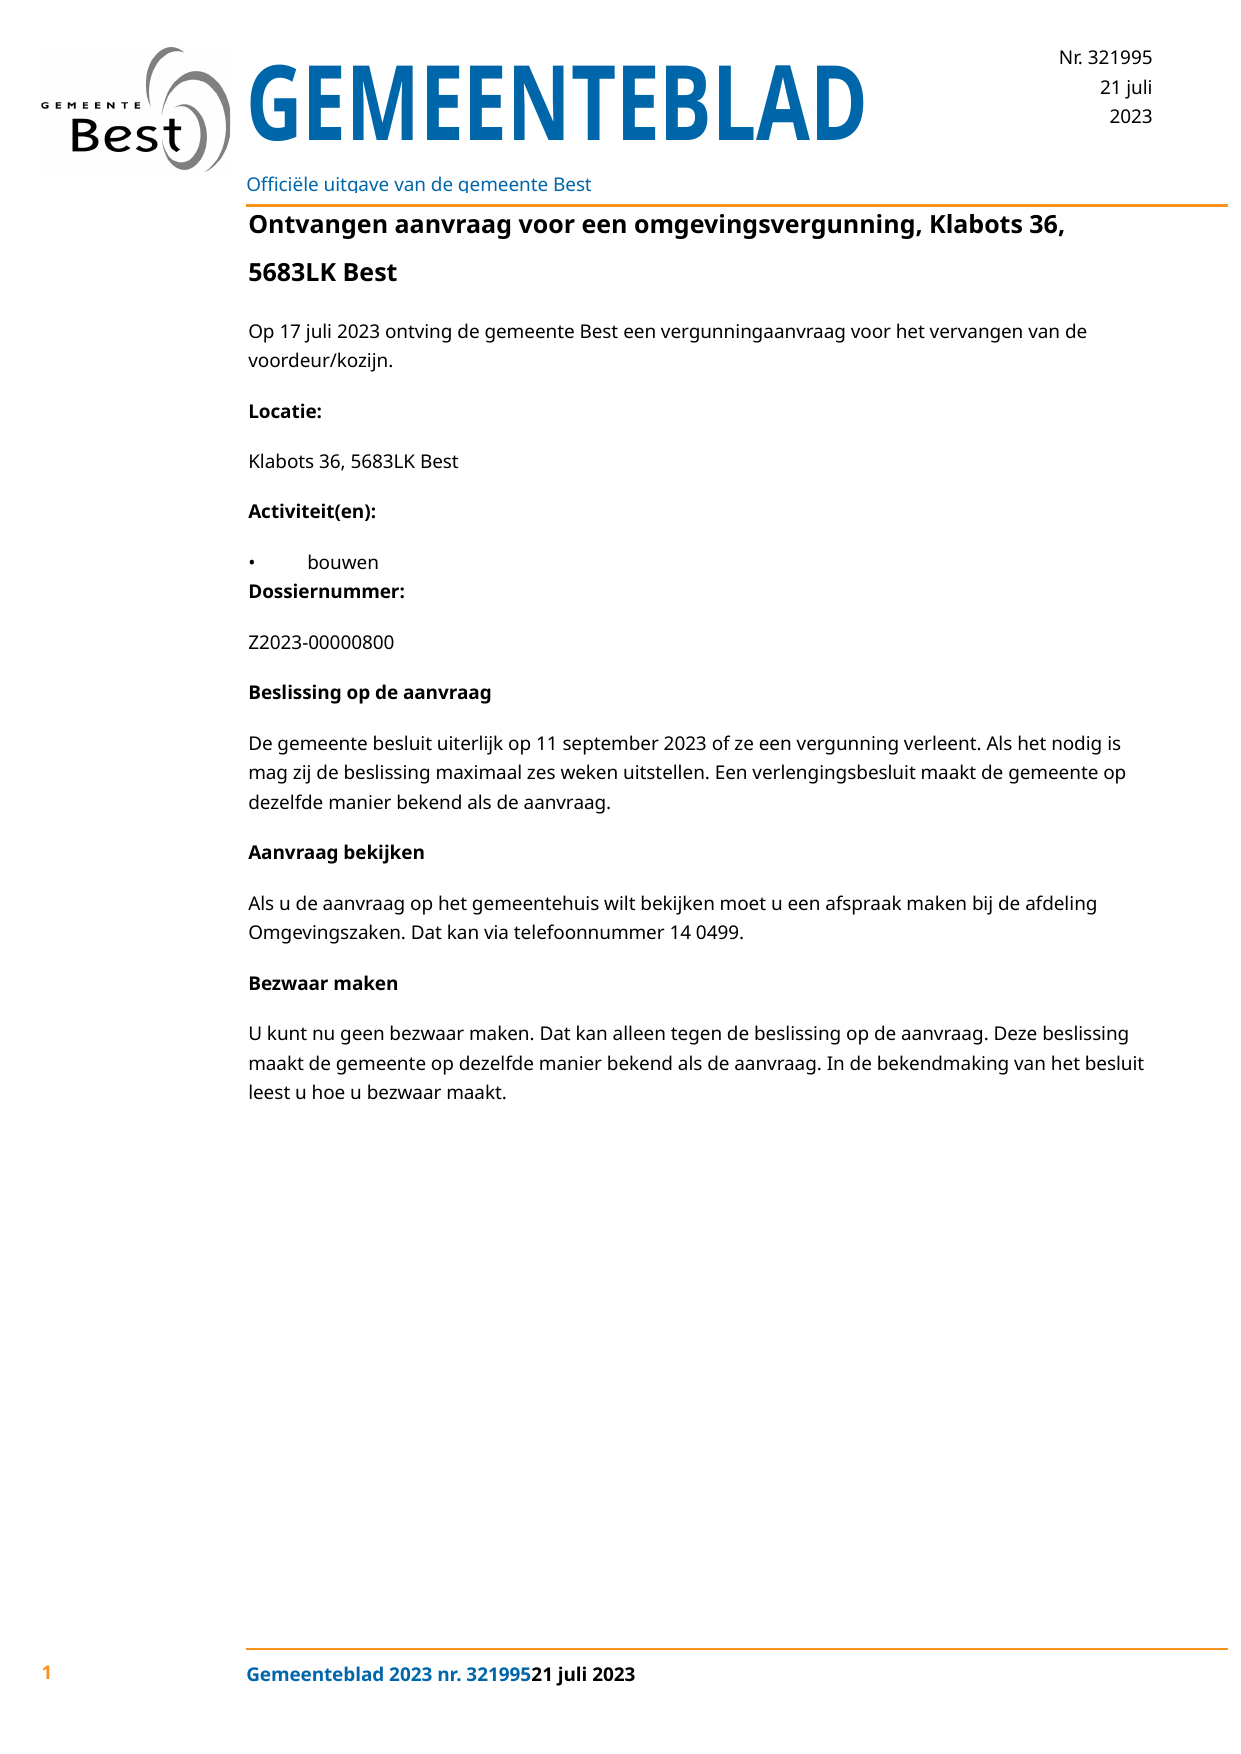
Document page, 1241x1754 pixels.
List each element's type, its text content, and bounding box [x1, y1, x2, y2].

text Bezwaar maken [248, 970, 1152, 996]
text Op 17 juli 2023 ontving de gemeente Best een vergunningaanvraag voor het vervangen van de voordeur/kozijn. [248, 318, 1152, 373]
text Z2023-00000800 [248, 629, 1152, 655]
text Aanvraag bekijken [248, 839, 1152, 865]
text U kunt nu geen bezwaar maken. Dat kan alleen tegen de beslissing op de aanvraag. Deze beslissing maakt de gemeente op dezelfde manier bekend als de aanvraag. In de bekendmaking van het besluit leest u hoe u bezwaar maakt. [248, 1020, 1152, 1105]
text Beslissing op de aanvraag [248, 679, 1152, 705]
text Locatie: [248, 398, 1152, 424]
text Als u de aanvraag op het gemeentehuis wilt bekijken moet u een afspraak maken bij de afdeling Omgevingszaken. Dat kan via telefoonnummer 14 0499. [248, 890, 1152, 945]
picture [41, 47, 231, 172]
text De gemeente besluit uiterlijk op 11 september 2023 of ze een vergunning verleent. Als het nodig is mag zij de beslissing maximaal zes weken uitstellen. Een verlengingsbesluit maakt de gemeente op dezelfde manier bekend als de aanvraag. [248, 730, 1152, 815]
text Klabots 36, 5683LK Best [248, 448, 1152, 474]
text Ontvangen aanvraag voor een omgevingsvergunning, Klabots 36, 5683LK Best [248, 207, 1152, 288]
text Activiteit(en): [248, 499, 1152, 524]
list bouwen [248, 549, 1152, 575]
text Dossiernummer: [248, 579, 1152, 604]
